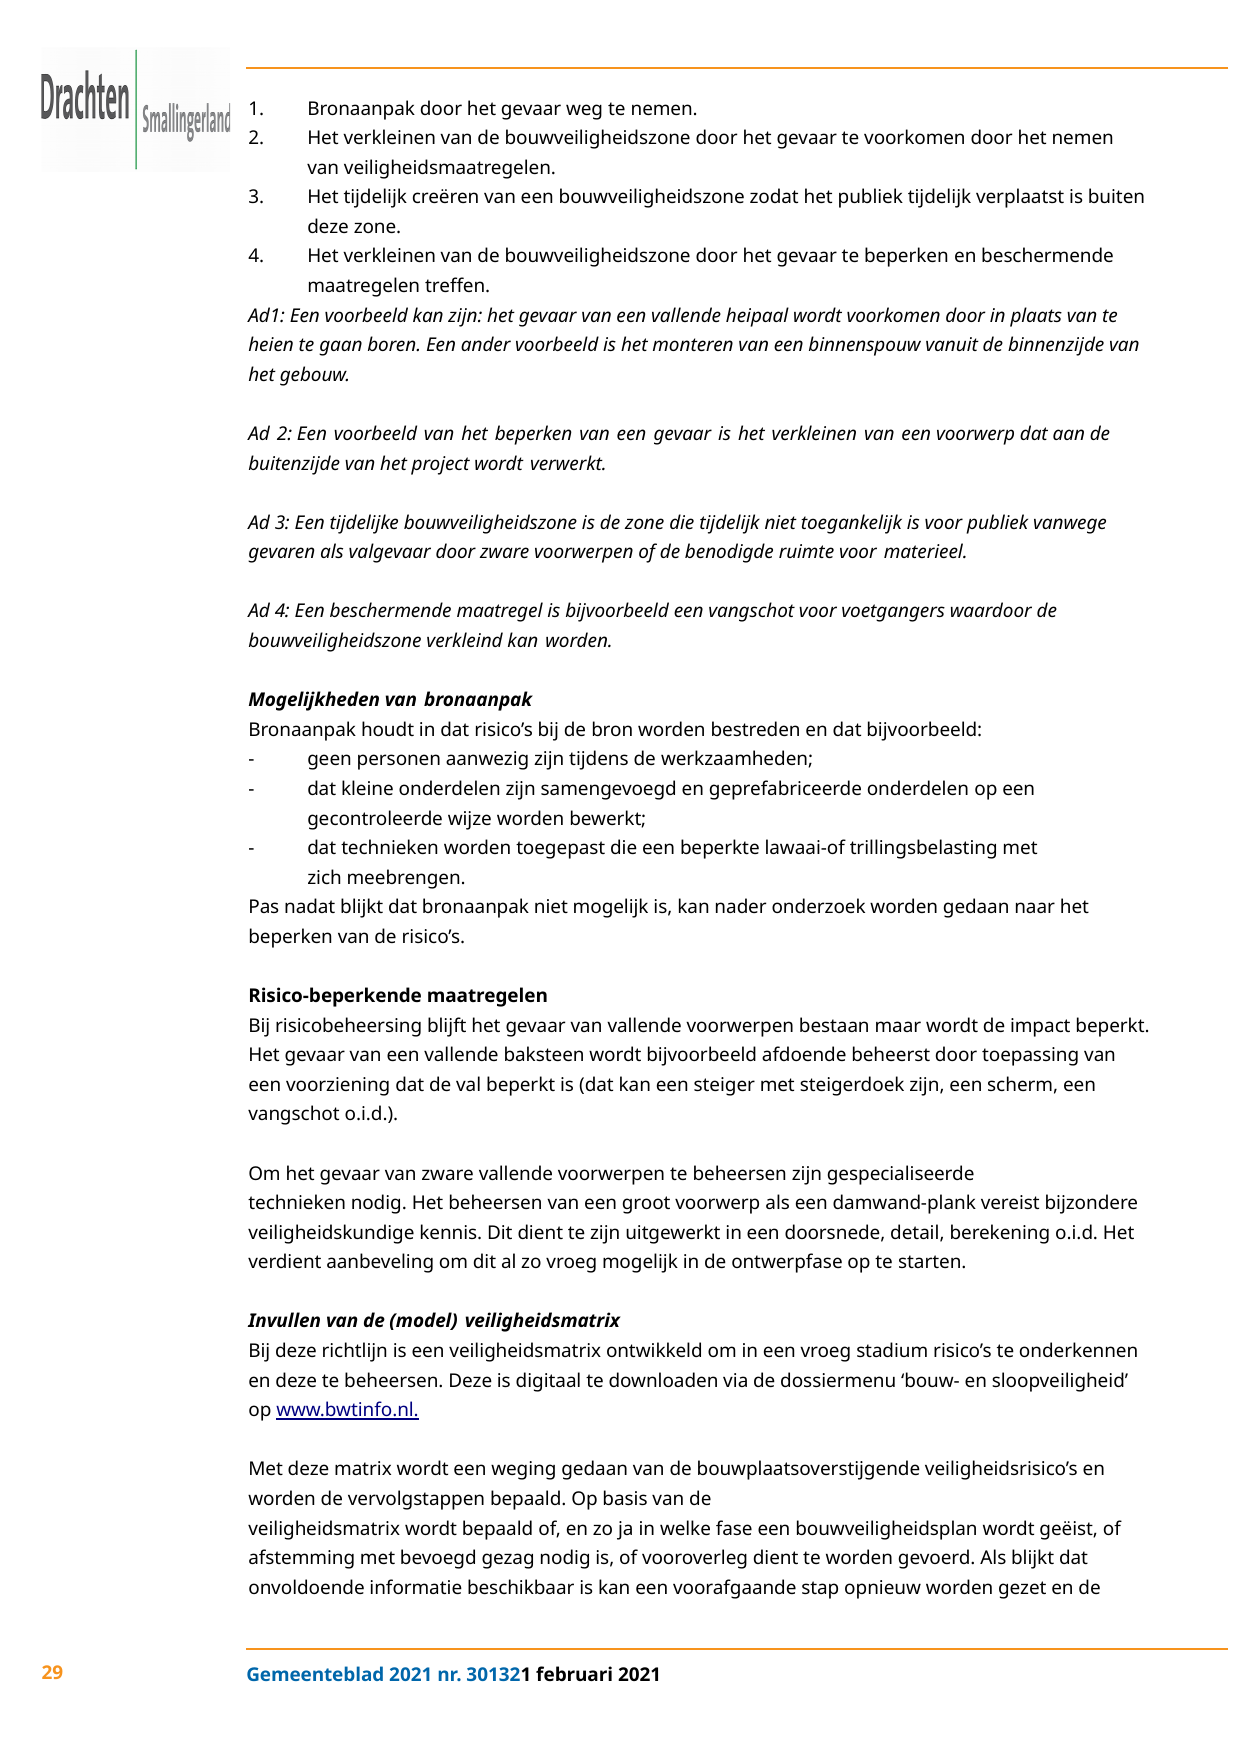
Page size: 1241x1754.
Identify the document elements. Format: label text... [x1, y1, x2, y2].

text Bij risicobeheersing blijft het gevaar van vallende voorwerpen bestaan maar wordt de impact beperkt. Het gevaar van een vallende baksteen wordt bijvoorbeeld afdoende beheerst door toepassing van een voorziening dat de val beperkt is (dat kan een steiger met steigerdoek zijn, een scherm, een vangschot o.i.d.). [248, 1012, 1152, 1126]
text Met deze matrix wordt een weging gedaan van de bouwplaatsoverstijgende veiligheidsrisico’s en worden de vervolgstappen bepaald. Op basis van de veiligheidsmatrix wordt bepaald of, en zo ja in welke fase een bouwveiligheidsplan wordt geëist, of afstemming met bevoegd gezag nodig is, of vooroverleg dient te worden gevoerd. Als blijkt dat onvoldoende informatie beschikbaar is kan een voorafgaande stap opnieuw worden gezet en de [248, 1456, 1152, 1600]
text Ad1: Een voorbeeld kan zijn: het gevaar van een vallende heipaal wordt voorkomen door in plaats van te heien te gaan boren. Een ander voorbeeld is het monteren van een binnenspouw vanuit de binnenzijde van het gebouw. [248, 302, 1152, 387]
text Risico-beperkende maatregelen [248, 982, 1152, 1008]
list Het verkleinen van de bouwveiligheidszone door het gevaar te voorkomen door het nemen van veiligheidsmaatregelen. [248, 124, 1152, 180]
text Om het gevaar van zware vallende voorwerpen te beheersen zijn gespecialiseerde technieken nodig. Het beheersen van een groot voorwerp als een damwand-plank vereist bijzondere veiligheidskundige kennis. Dit dient te zijn uitgewerkt in een doorsnede, detail, berekening o.i.d. Het verdient aanbeveling om dit al zo vroeg mogelijk in de ontwerpfase op te starten. [248, 1160, 1152, 1274]
picture [41, 47, 231, 172]
text Ad 4: Een beschermende maatregel is bijvoorbeeld een vangschot voor voetgangers waardoor de bouwveiligheidszone verkleind kan worden. [248, 598, 1152, 653]
text Ad 3: Een tijdelijke bouwveiligheidszone is de zone die tijdelijk niet toegankelijk is voor publiek vanwege gevaren als valgevaar door zware voorwerpen of de benodigde ruimte voor materieel. [248, 509, 1152, 564]
list Het tijdelijk creëren van een bouwveiligheidszone zodat het publiek tijdelijk verplaatst is buiten deze zone. [248, 183, 1152, 239]
text Mogelijkheden van bronaanpak [248, 686, 1152, 712]
text Pas nadat blijkt dat bronaanpak niet mogelijk is, kan nader onderzoek worden gedaan naar het beperken van de risico’s. [248, 893, 1152, 949]
text Bij deze richtlijn is een veiligheidsmatrix ontwikkeld om in een vroeg stadium risico’s te onderkennen en deze te beheersen. Deze is digitaal te downloaden via de dossiermenu ‘bouw- en sloopveiligheid’ op www.bwtinfo.nl. [248, 1337, 1152, 1422]
list Het verkleinen van de bouwveiligheidszone door het gevaar te beperken en beschermende maatregelen treffen. [248, 243, 1152, 298]
text Bronaanpak houdt in dat risico’s bij de bron worden bestreden en dat bijvoorbeeld: [248, 716, 1152, 742]
list geen personen aanwezig zijn tijdens de werkzaamheden; [248, 746, 1152, 771]
text Invullen van de (model) veiligheidsmatrix [248, 1308, 1152, 1333]
list dat kleine onderdelen zijn samengevoegd en geprefabriceerde onderdelen op een gecontroleerde wijze worden bewerkt; [248, 775, 1152, 831]
list Bronaanpak door het gevaar weg te nemen. [248, 95, 1152, 121]
list dat technieken worden toegepast die een beperkte lawaai-of trillingsbelasting met zich meebrengen. [248, 834, 1152, 890]
text Ad 2: Een voorbeeld van het beperken van een gevaar is het verkleinen van een voorwerp dat aan de buitenzijde van het project wordt verwerkt. [248, 420, 1152, 476]
